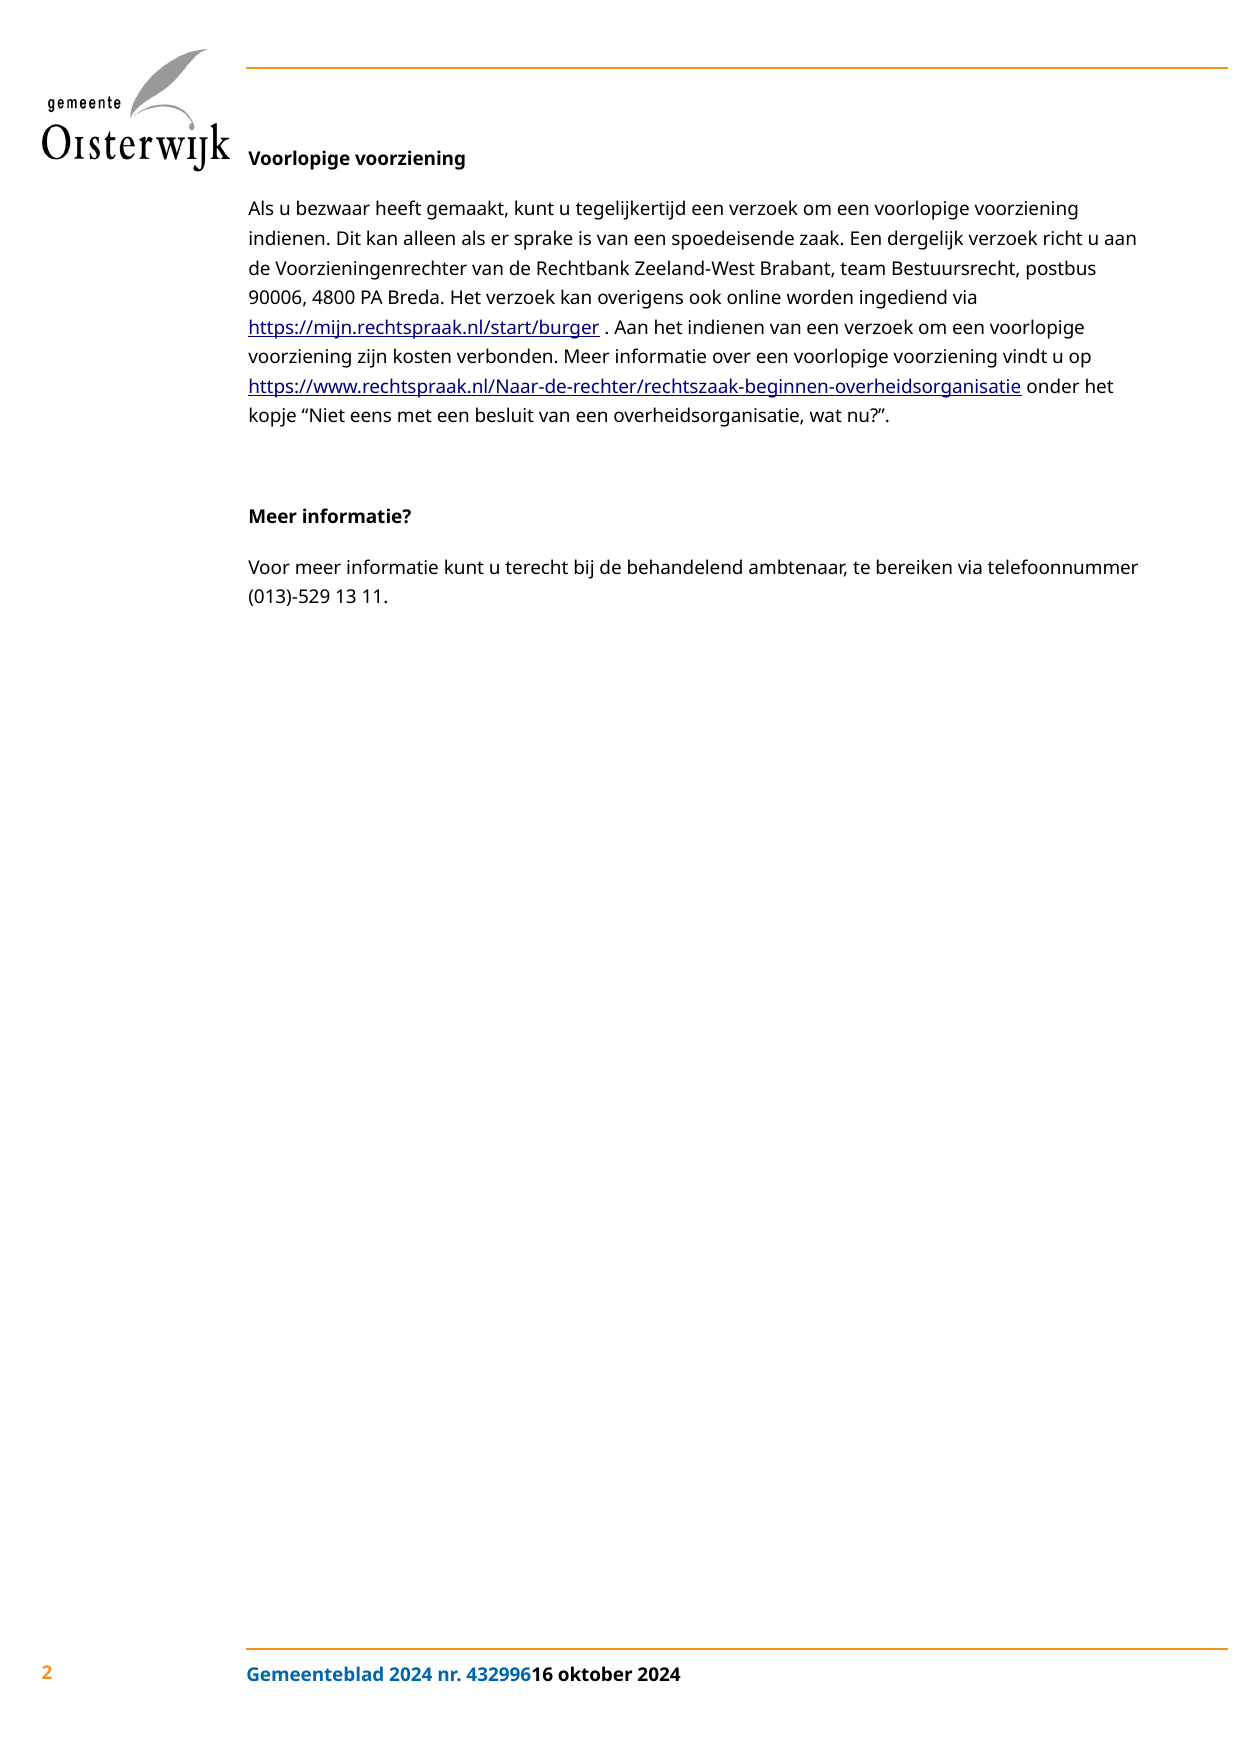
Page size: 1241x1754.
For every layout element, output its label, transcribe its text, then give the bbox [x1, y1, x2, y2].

text Meer informatie? [248, 503, 1152, 529]
text Als u bezwaar heeft gemaakt, kunt u tegelijkertijd een verzoek om een voorlopige voorziening indienen. Dit kan alleen als er sprake is van een spoedeisende zaak. Een dergelijk verzoek richt u aan de Voorzieningenrechter van de Rechtbank Zeeland-West Brabant, team Bestuursrecht, postbus 90006, 4800 PA Breda. Het verzoek kan overigens ook online worden ingediend via https://mijn.rechtspraak.nl/start/burger . Aan het indienen van een verzoek om een voorlopige voorziening zijn kosten verbonden. Meer informatie over een voorlopige voorziening vindt u op https://www.rechtspraak.nl/Naar-de-rechter/rechtszaak-beginnen-overheidsorganisatie onder het kopje “Niet eens met een besluit van een overheidsorganisatie, wat nu?”. [248, 196, 1152, 428]
text Voorlopige voorziening [248, 145, 1152, 171]
text Voor meer informatie kunt u terecht bij de behandelend ambtenaar, te bereiken via telefoonnummer (013)-529 13 11. [248, 554, 1152, 609]
picture [41, 47, 231, 172]
